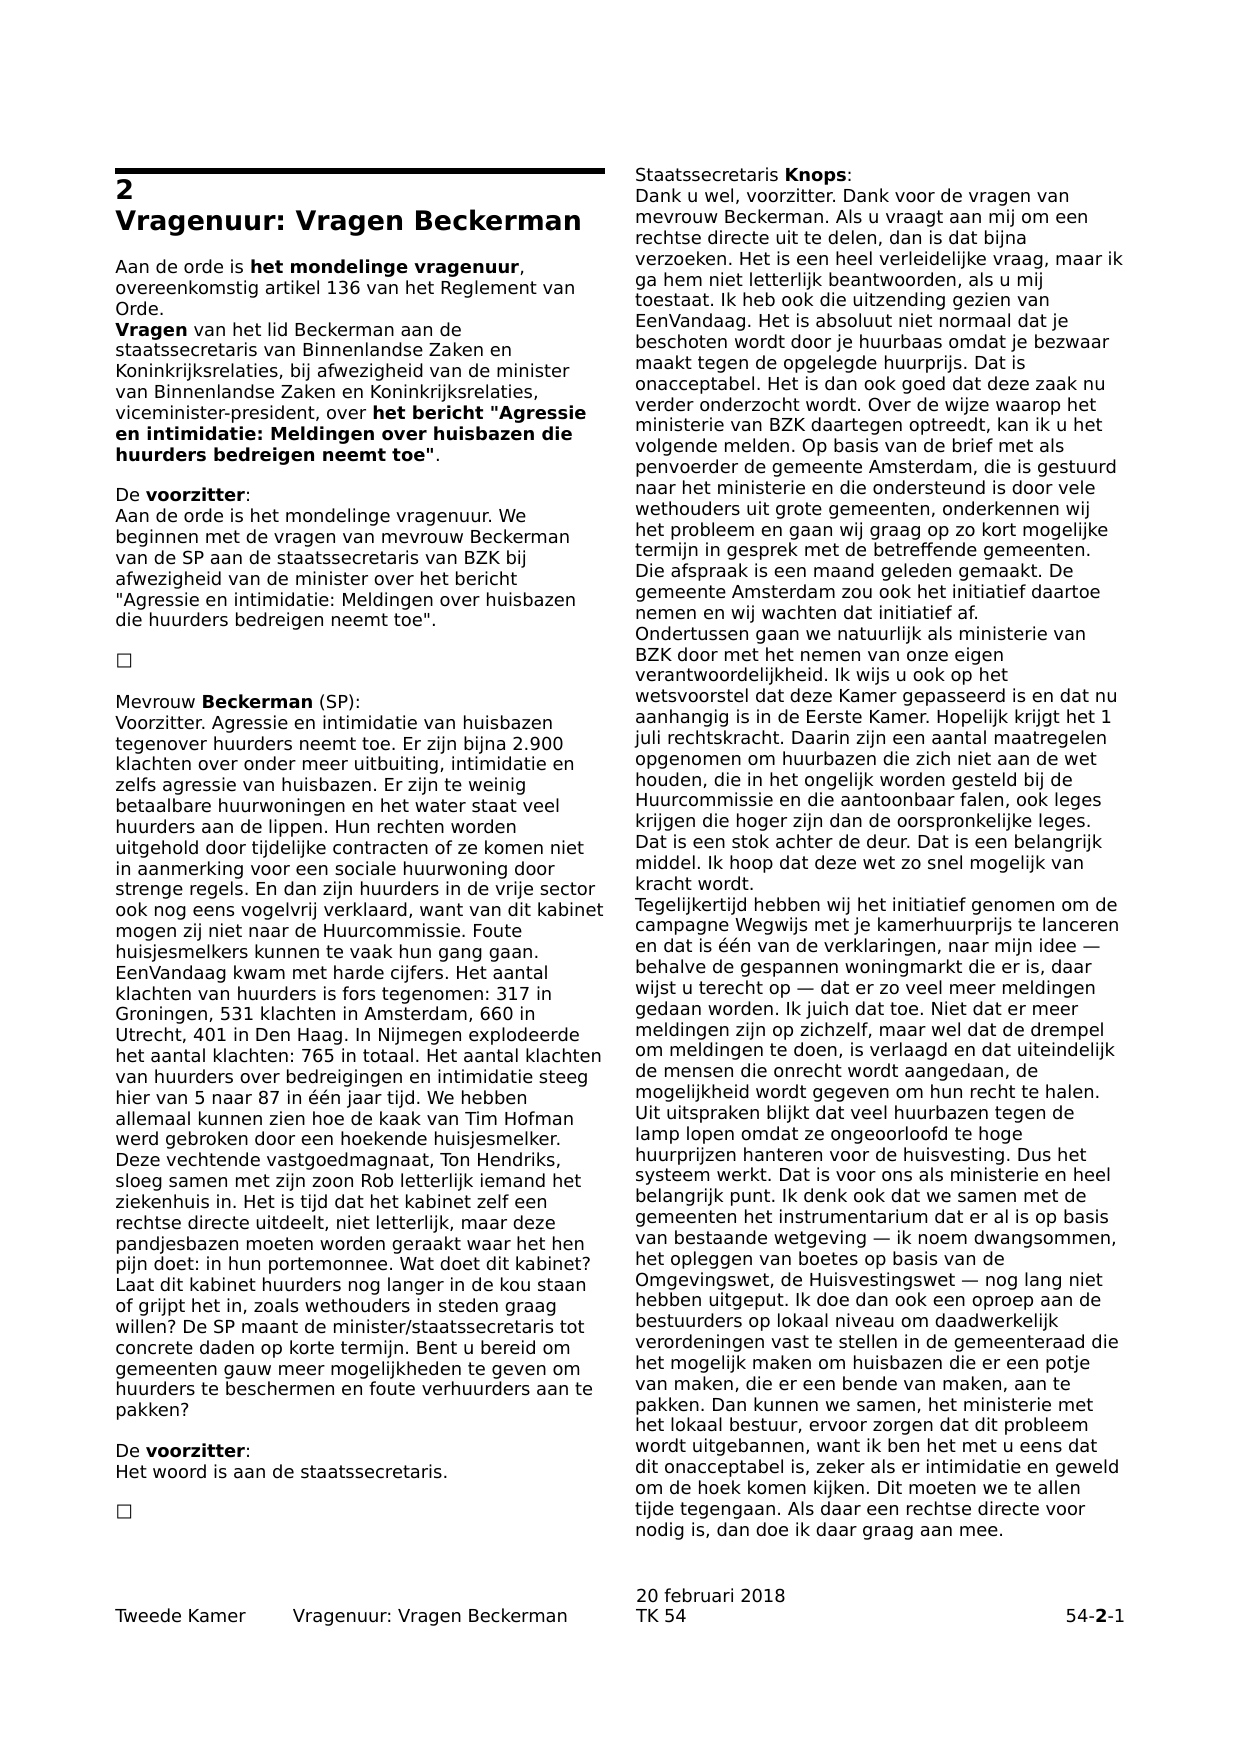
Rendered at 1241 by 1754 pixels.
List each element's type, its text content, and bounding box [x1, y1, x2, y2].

text Tegelijkertijd hebben wij het initiatief genomen om de campagne Wegwijs met je kamerhuurprijs te lanceren en dat is één van de verklaringen, naar mijn idee — behalve de gespannen woningmarkt die er is, daar wijst u terecht op — dat er zo veel meer meldingen gedaan worden. Ik juich dat toe. Niet dat er meer meldingen zijn op zichzelf, maar wel dat de drempel om meldingen te doen, is verlaagd en dat uiteindelijk de mensen die onrecht wordt aangedaan, de mogelijkheid wordt gegeven om hun recht te halen. Uit uitspraken blijkt dat veel huurbazen tegen de lamp lopen omdat ze ongeoorloofd te hoge huurprijzen hanteren voor de huisvesting. Dus het systeem werkt. Dat is voor ons als ministerie en heel belangrijk punt. Ik denk ook dat we samen met de gemeenten het instrumentarium dat er al is op basis van bestaande wetgeving — ik noem dwangsommen, het opleggen van boetes op basis van de Omgevingswet, de Huisvestingswet — nog lang niet hebben uitgeput. Ik doe dan ook een oproep aan de bestuurders op lokaal niveau om daadwerkelijk verordeningen vast te stellen in de gemeenteraad die het mogelijk maken om huisbazen die er een potje van maken, die er een bende van maken, aan te pakken. Dan kunnen we samen, het ministerie met het lokaal bestuur, ervoor zorgen dat dit probleem wordt uitgebannen, want ik ben het met u eens dat dit onacceptabel is, zeker als er intimidatie en geweld om de hoek komen kijken. Dit moeten we te allen tijde tegengaan. Als daar een rechtse directe voor nodig is, dan doe ik daar graag aan mee. [635, 894, 1125, 1540]
text Dank u wel, voorzitter. Dank voor de vragen van mevrouw Beckerman. Als u vraagt aan mij om een rechtse directe uit te delen, dan is dat bijna verzoeken. Het is een heel verleidelijke vraag, maar ik ga hem niet letterlijk beantwoorden, als u mij toestaat. Ik heb ook die uitzending gezien van EenVandaag. Het is absoluut niet normaal dat je beschoten wordt door je huurbaas omdat je bezwaar maakt tegen de opgelegde huurprijs. Dat is onacceptabel. Het is dan ook goed dat deze zaak nu verder onderzocht wordt. Over de wijze waarop het ministerie van BZK daartegen optreedt, kan ik u het volgende melden. Op basis van de brief met als penvoerder de gemeente Amsterdam, die is gestuurd naar het ministerie en die ondersteund is door vele wethouders uit grote gemeenten, onderkennen wij het probleem en gaan wij graag op zo kort mogelijke termijn in gesprek met de betreffende gemeenten. Die afspraak is een maand geleden gemaakt. De gemeente Amsterdam zou ook het initiatief daartoe nemen en wij wachten dat initiatief af. [635, 186, 1125, 623]
title 2 Vragenuur: Vragen Beckerman [115, 174, 605, 237]
text Aan de orde is het mondelinge vragenuur, overeenkomstig artikel 136 van het Reglement van Orde. [115, 257, 605, 319]
text De voorzitter: [115, 485, 605, 506]
text Voorzitter. Agressie en intimidatie van huisbazen tegenover huurders neemt toe. Er zijn bijna 2.900 klachten over onder meer uitbuiting, intimidatie en zelfs agressie van huisbazen. Er zijn te weinig betaalbare huurwoningen en het water staat veel huurders aan de lippen. Hun rechten worden uitgehold door tijdelijke contracten of ze komen niet in aanmerking voor een sociale huurwoning door strenge regels. En dan zijn huurders in de vrije sector ook nog eens vogelvrij verklaard, want van dit kabinet mogen zij niet naar de Huurcommissie. Foute huisjesmelkers kunnen te vaak hun gang gaan. EenVandaag kwam met harde cijfers. Het aantal klachten van huurders is fors tegenomen: 317 in Groningen, 531 klachten in Amsterdam, 660 in Utrecht, 401 in Den Haag. In Nijmegen explodeerde het aantal klachten: 765 in totaal. Het aantal klachten van huurders over bedreigingen en intimidatie steeg hier van 5 naar 87 in één jaar tijd. We hebben allemaal kunnen zien hoe de kaak van Tim Hofman werd gebroken door een hoekende huisjesmelker. Deze vechtende vastgoedmagnaat, Ton Hendriks, sloeg samen met zijn zoon Rob letterlijk iemand het ziekenhuis in. Het is tijd dat het kabinet zelf een rechtse directe uitdeelt, niet letterlijk, maar deze pandjesbazen moeten worden geraakt waar het hen pijn doet: in hun portemonnee. Wat doet dit kabinet? Laat dit kabinet huurders nog langer in de kou staan of grijpt het in, zoals wethouders in steden graag willen? De SP maant de minister/staatssecretaris tot concrete daden op korte termijn. Bent u bereid om gemeenten gauw meer mogelijkheden te geven om huurders te beschermen en foute verhuurders aan te pakken? [115, 712, 605, 1421]
text ⬜ [115, 1502, 605, 1523]
text Mevrouw Beckerman (SP): [115, 692, 605, 712]
text Ondertussen gaan we natuurlijk als ministerie van BZK door met het nemen van onze eigen verantwoordelijkheid. Ik wijs u ook op het wetsvoorstel dat deze Kamer gepasseerd is en dat nu aanhangig is in de Eerste Kamer. Hopelijk krijgt het 1 juli rechtskracht. Daarin zijn een aantal maatregelen opgenomen om huurbazen die zich niet aan de wet houden, die in het ongelijk worden gesteld bij de Huurcommissie en die aantoonbaar falen, ook leges krijgen die hoger zijn dan de oorspronkelijke leges. Dat is een stok achter de deur. Dat is een belangrijk middel. Ik hoop dat deze wet zo snel mogelijk van kracht wordt. [635, 623, 1125, 894]
text De voorzitter: [115, 1441, 605, 1461]
text Het woord is aan de staatssecretaris. [115, 1461, 605, 1482]
text Staatssecretaris Knops: [635, 165, 1125, 186]
text Vragen van het lid Beckerman aan de staatssecretaris van Binnenlandse Zaken en Koninkrijksrelaties, bij afwezigheid van de minister van Binnenlandse Zaken en Koninkrijksrelaties, viceminister-president, over het bericht "Agressie en intimidatie: Meldingen over huisbazen die huurders bedreigen neemt toe". [115, 319, 605, 465]
text Aan de orde is het mondelinge vragenuur. We beginnen met de vragen van mevrouw Beckerman van de SP aan de staatssecretaris van BZK bij afwezigheid van de minister over het bericht "Agressie en intimidatie: Meldingen over huisbazen die huurders bedreigen neemt toe". [115, 506, 605, 631]
text ⬜ [115, 651, 605, 672]
